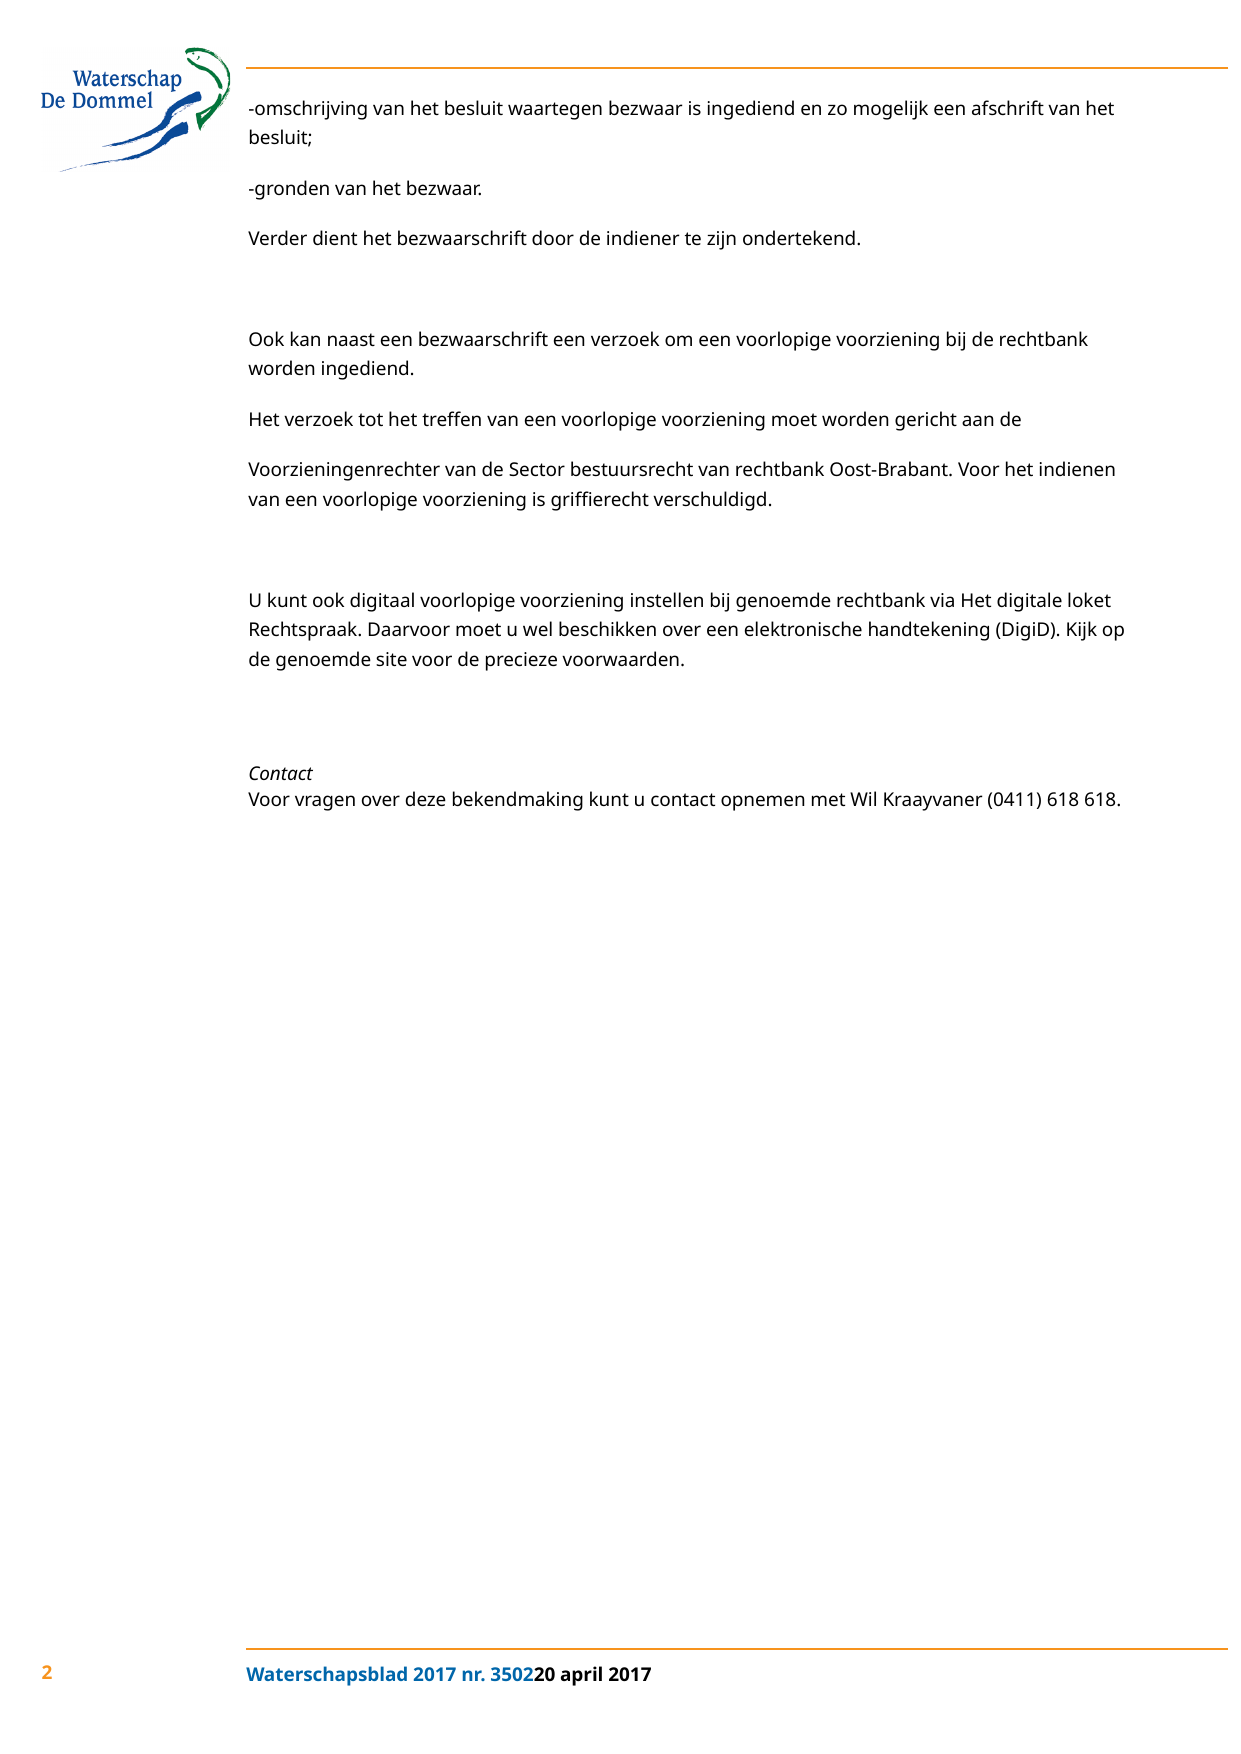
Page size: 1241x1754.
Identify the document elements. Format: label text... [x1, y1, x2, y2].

text U kunt ook digitaal voorlopige voorziening instellen bij genoemde rechtbank via Het digitale loket Rechtspraak. Daarvoor moet u wel beschikken over een elektronische handtekening (DigiD). Kijk op de genoemde site voor de precieze voorwaarden. [248, 587, 1152, 672]
text Verder dient het bezwaarschrift door de indiener te zijn ondertekend. [248, 225, 1152, 251]
text Voor vragen over deze bekendmaking kunt u contact opnemen met Wil Kraayvaner (0411) 618 618. [248, 786, 1152, 812]
text Ook kan naast een bezwaarschrift een verzoek om een voorlopige voorziening bij de rechtbank worden ingediend. [248, 326, 1152, 381]
text Voorzieningenrechter van de Sector bestuursrecht van rechtbank Oost-Brabant. Voor het indienen van een voorlopige voorziening is griffierecht verschuldigd. [248, 456, 1152, 512]
text Contact [248, 760, 1152, 786]
text -gronden van het bezwaar. [248, 175, 1152, 201]
picture [41, 47, 231, 172]
text Het verzoek tot het treffen van een voorlopige voorziening moet worden gericht aan de [248, 406, 1152, 432]
text -omschrijving van het besluit waartegen bezwaar is ingediend en zo mogelijk een afschrift van het besluit; [248, 95, 1152, 150]
